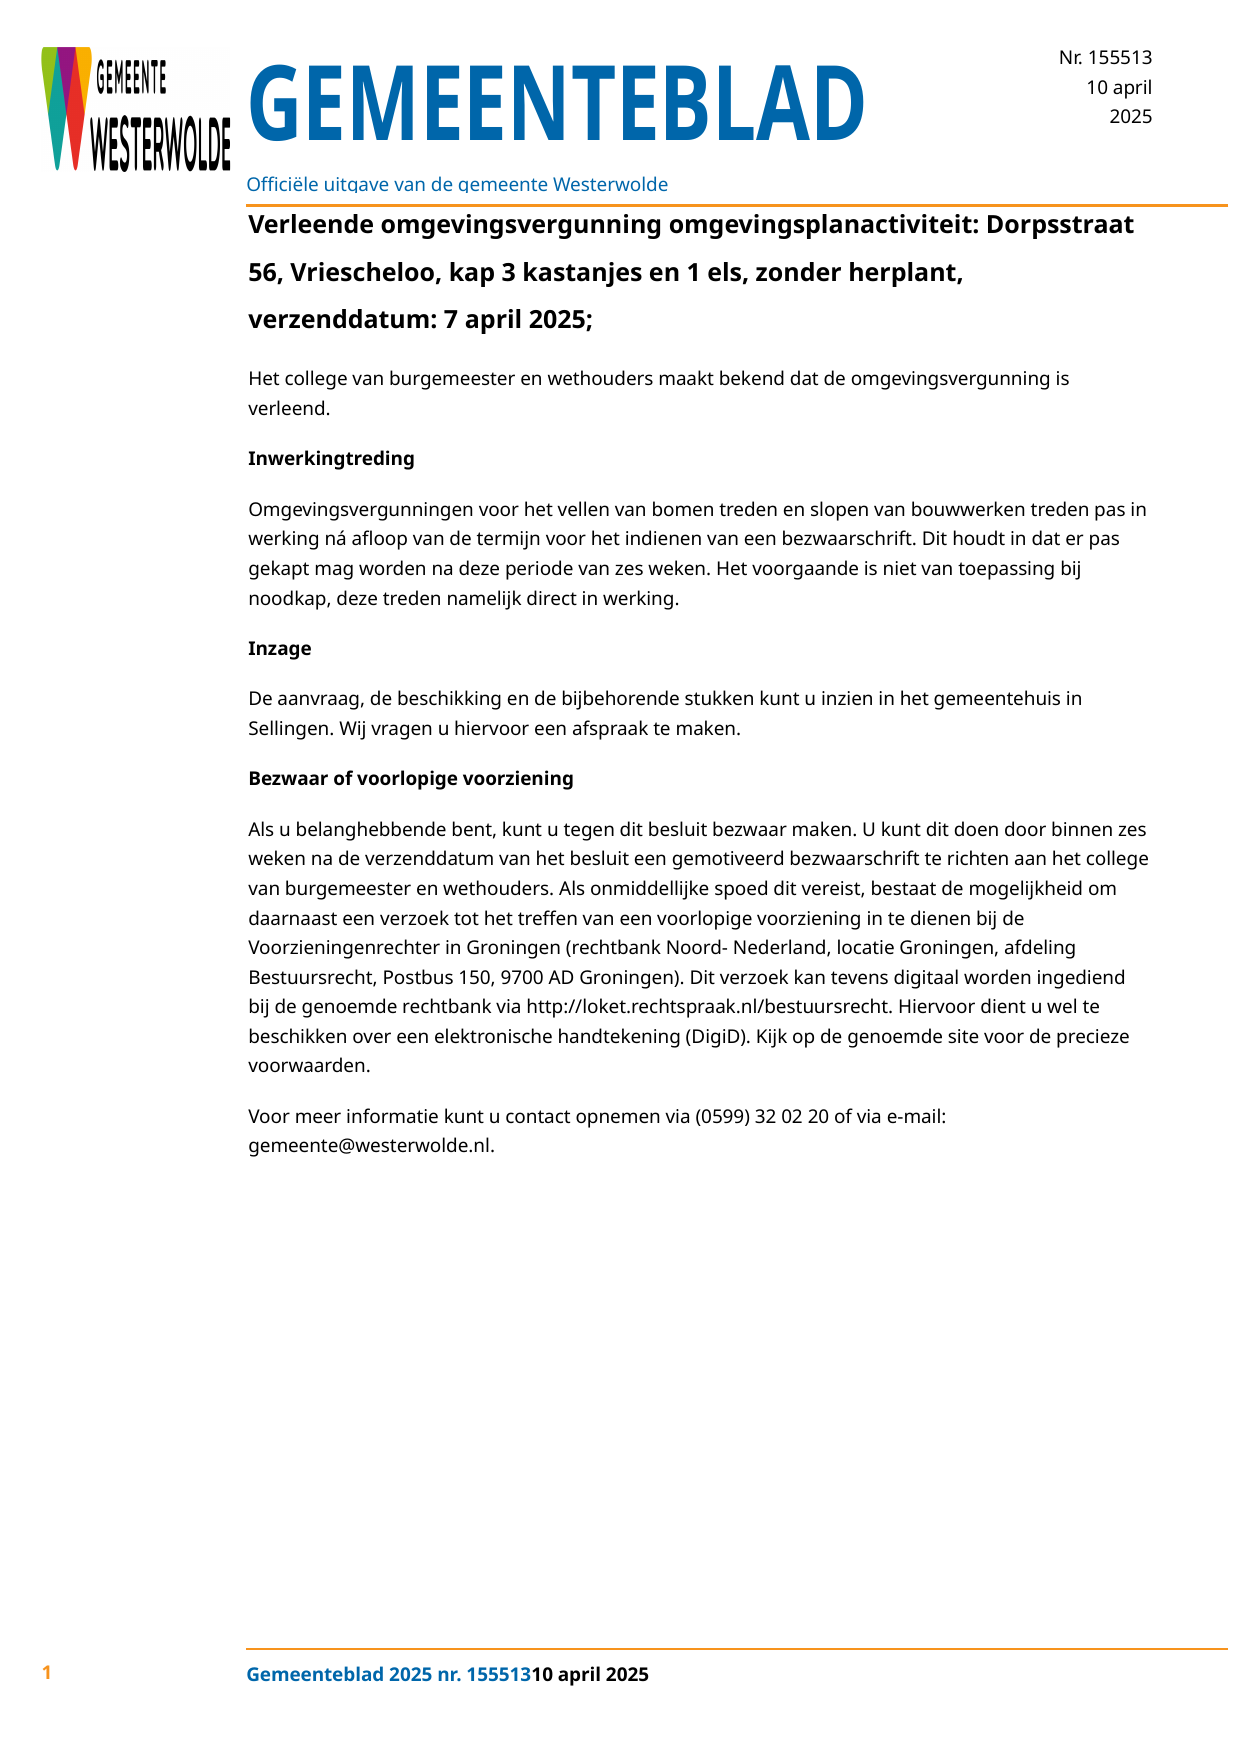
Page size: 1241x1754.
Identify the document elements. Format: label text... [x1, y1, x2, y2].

text De aanvraag, de beschikking en de bijbehorende stukken kunt u inzien in het gemeentehuis in Sellingen. Wij vragen u hiervoor een afspraak te maken. [248, 686, 1152, 741]
text Verleende omgevingsvergunning omgevingsplanactiviteit: Dorpsstraat 56, Vriescheloo, kap 3 kastanjes en 1 els, zonder herplant, verzenddatum: 7 april 2025; [248, 207, 1152, 336]
text Inzage [248, 635, 1152, 661]
picture [41, 47, 231, 172]
text Als u belanghebbende bent, kunt u tegen dit besluit bezwaar maken. U kunt dit doen door binnen zes weken na de verzenddatum van het besluit een gemotiveerd bezwaarschrift te richten aan het college van burgemeester en wethouders. Als onmiddellijke spoed dit vereist, bestaat de mogelijkheid om daarnaast een verzoek tot het treffen van een voorlopige voorziening in te dienen bij de Voorzieningenrechter in Groningen (rechtbank Noord- Nederland, locatie Groningen, afdeling Bestuursrecht, Postbus 150, 9700 AD Groningen). Dit verzoek kan tevens digitaal worden ingediend bij de genoemde rechtbank via http://loket.rechtspraak.nl/bestuursrecht. Hiervoor dient u wel te beschikken over een elektronische handtekening (DigiD). Kijk op de genoemde site voor de precieze voorwaarden. [248, 816, 1152, 1078]
text Het college van burgemeester en wethouders maakt bekend dat de omgevingsvergunning is verleend. [248, 366, 1152, 421]
text Inwerkingtreding [248, 446, 1152, 471]
text Bezwaar of voorlopige voorziening [248, 766, 1152, 791]
text Omgevingsvergunningen voor het vellen van bomen treden en slopen van bouwwerken treden pas in werking ná afloop van de termijn voor het indienen van een bezwaarschrift. Dit houdt in dat er pas gekapt mag worden na deze periode van zes weken. Het voorgaande is niet van toepassing bij noodkap, deze treden namelijk direct in werking. [248, 496, 1152, 610]
text Voor meer informatie kunt u contact opnemen via (0599) 32 02 20 of via e-mail: gemeente@westerwolde.nl. [248, 1103, 1152, 1158]
